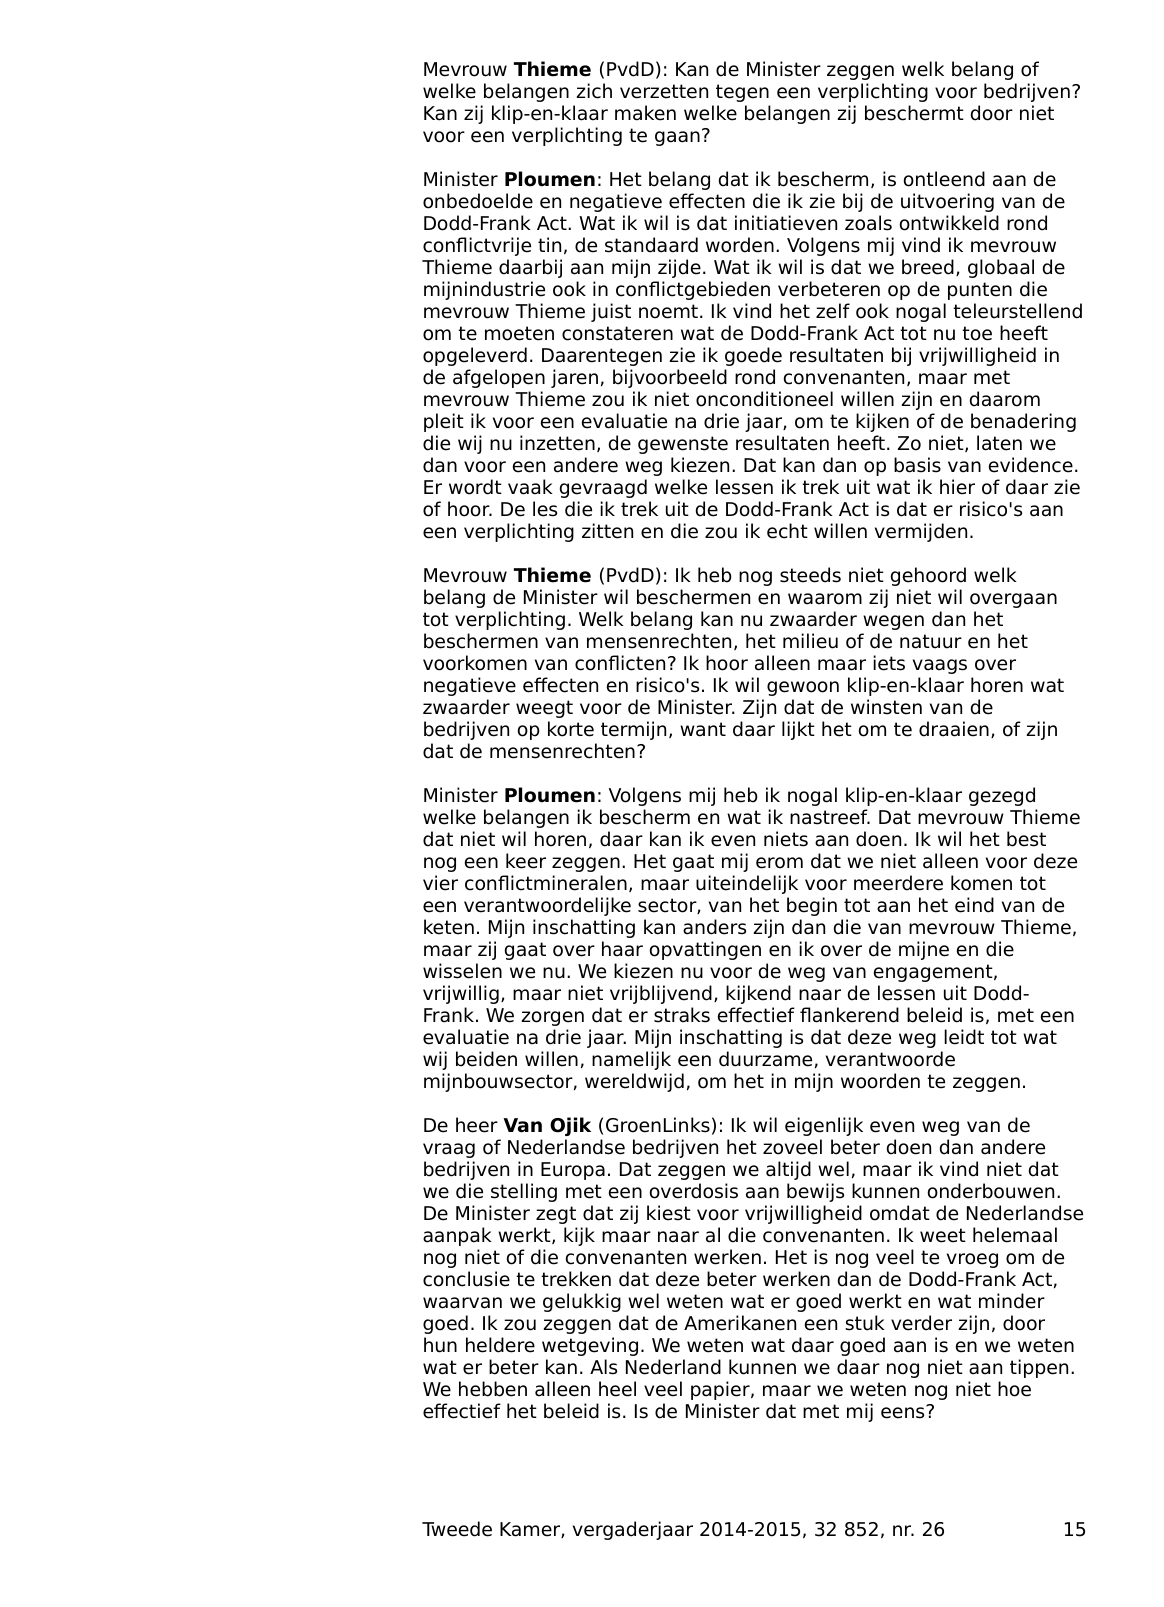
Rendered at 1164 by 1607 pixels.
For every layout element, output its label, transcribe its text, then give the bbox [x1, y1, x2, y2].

text De heer Van Ojik (GroenLinks): Ik wil eigenlijk even weg van de vraag of Nederlandse bedrijven het zoveel beter doen dan andere bedrijven in Europa. Dat zeggen we altijd wel, maar ik vind niet dat we die stelling met een overdosis aan bewijs kunnen onderbouwen. De Minister zegt dat zij kiest voor vrijwilligheid omdat de Nederlandse aanpak werkt, kijk maar naar al die convenanten. Ik weet helemaal nog niet of die convenanten werken. Het is nog veel te vroeg om de conclusie te trekken dat deze beter werken dan de Dodd-Frank Act, waarvan we gelukkig wel weten wat er goed werkt en wat minder goed. Ik zou zeggen dat de Amerikanen een stuk verder zijn, door hun heldere wetgeving. We weten wat daar goed aan is en we weten wat er beter kan. Als Nederland kunnen we daar nog niet aan tippen. We hebben alleen heel veel papier, maar we weten nog niet hoe effectief het beleid is. Is de Minister dat met mij eens? [422, 1115, 1087, 1423]
text Minister Ploumen: Volgens mij heb ik nogal klip-en-klaar gezegd welke belangen ik bescherm en wat ik nastreef. Dat mevrouw Thieme dat niet wil horen, daar kan ik even niets aan doen. Ik wil het best nog een keer zeggen. Het gaat mij erom dat we niet alleen voor deze vier conflictmineralen, maar uiteindelijk voor meerdere komen tot een verantwoordelijke sector, van het begin tot aan het eind van de keten. Mijn inschatting kan anders zijn dan die van mevrouw Thieme, maar zij gaat over haar opvattingen en ik over de mijne en die wisselen we nu. We kiezen nu voor de weg van engagement, vrijwillig, maar niet vrijblijvend, kijkend naar de lessen uit Dodd-Frank. We zorgen dat er straks effectief flankerend beleid is, met een evaluatie na drie jaar. Mijn inschatting is dat deze weg leidt tot wat wij beiden willen, namelijk een duurzame, verantwoorde mijnbouwsector, wereldwijd, om het in mijn woorden te zeggen. [422, 785, 1087, 1093]
text Minister Ploumen: Het belang dat ik bescherm, is ontleend aan de onbedoelde en negatieve effecten die ik zie bij de uitvoering van de Dodd-Frank Act. Wat ik wil is dat initiatieven zoals ontwikkeld rond conflictvrije tin, de standaard worden. Volgens mij vind ik mevrouw Thieme daarbij aan mijn zijde. Wat ik wil is dat we breed, globaal de mijnindustrie ook in conflictgebieden verbeteren op de punten die mevrouw Thieme juist noemt. Ik vind het zelf ook nogal teleurstellend om te moeten constateren wat de Dodd-Frank Act tot nu toe heeft opgeleverd. Daarentegen zie ik goede resultaten bij vrijwilligheid in de afgelopen jaren, bijvoorbeeld rond convenanten, maar met mevrouw Thieme zou ik niet onconditioneel willen zijn en daarom pleit ik voor een evaluatie na drie jaar, om te kijken of de benadering die wij nu inzetten, de gewenste resultaten heeft. Zo niet, laten we dan voor een andere weg kiezen. Dat kan dan op basis van evidence. Er wordt vaak gevraagd welke lessen ik trek uit wat ik hier of daar zie of hoor. De les die ik trek uit de Dodd-Frank Act is dat er risico's aan een verplichting zitten en die zou ik echt willen vermijden. [422, 169, 1087, 543]
text Mevrouw Thieme (PvdD): Kan de Minister zeggen welk belang of welke belangen zich verzetten tegen een verplichting voor bedrijven? Kan zij klip-en-klaar maken welke belangen zij beschermt door niet voor een verplichting te gaan? [422, 59, 1087, 147]
text Mevrouw Thieme (PvdD): Ik heb nog steeds niet gehoord welk belang de Minister wil beschermen en waarom zij niet wil overgaan tot verplichting. Welk belang kan nu zwaarder wegen dan het beschermen van mensenrechten, het milieu of de natuur en het voorkomen van conflicten? Ik hoor alleen maar iets vaags over negatieve effecten en risico's. Ik wil gewoon klip-en-klaar horen wat zwaarder weegt voor de Minister. Zijn dat de winsten van de bedrijven op korte termijn, want daar lijkt het om te draaien, of zijn dat de mensenrechten? [422, 565, 1087, 763]
